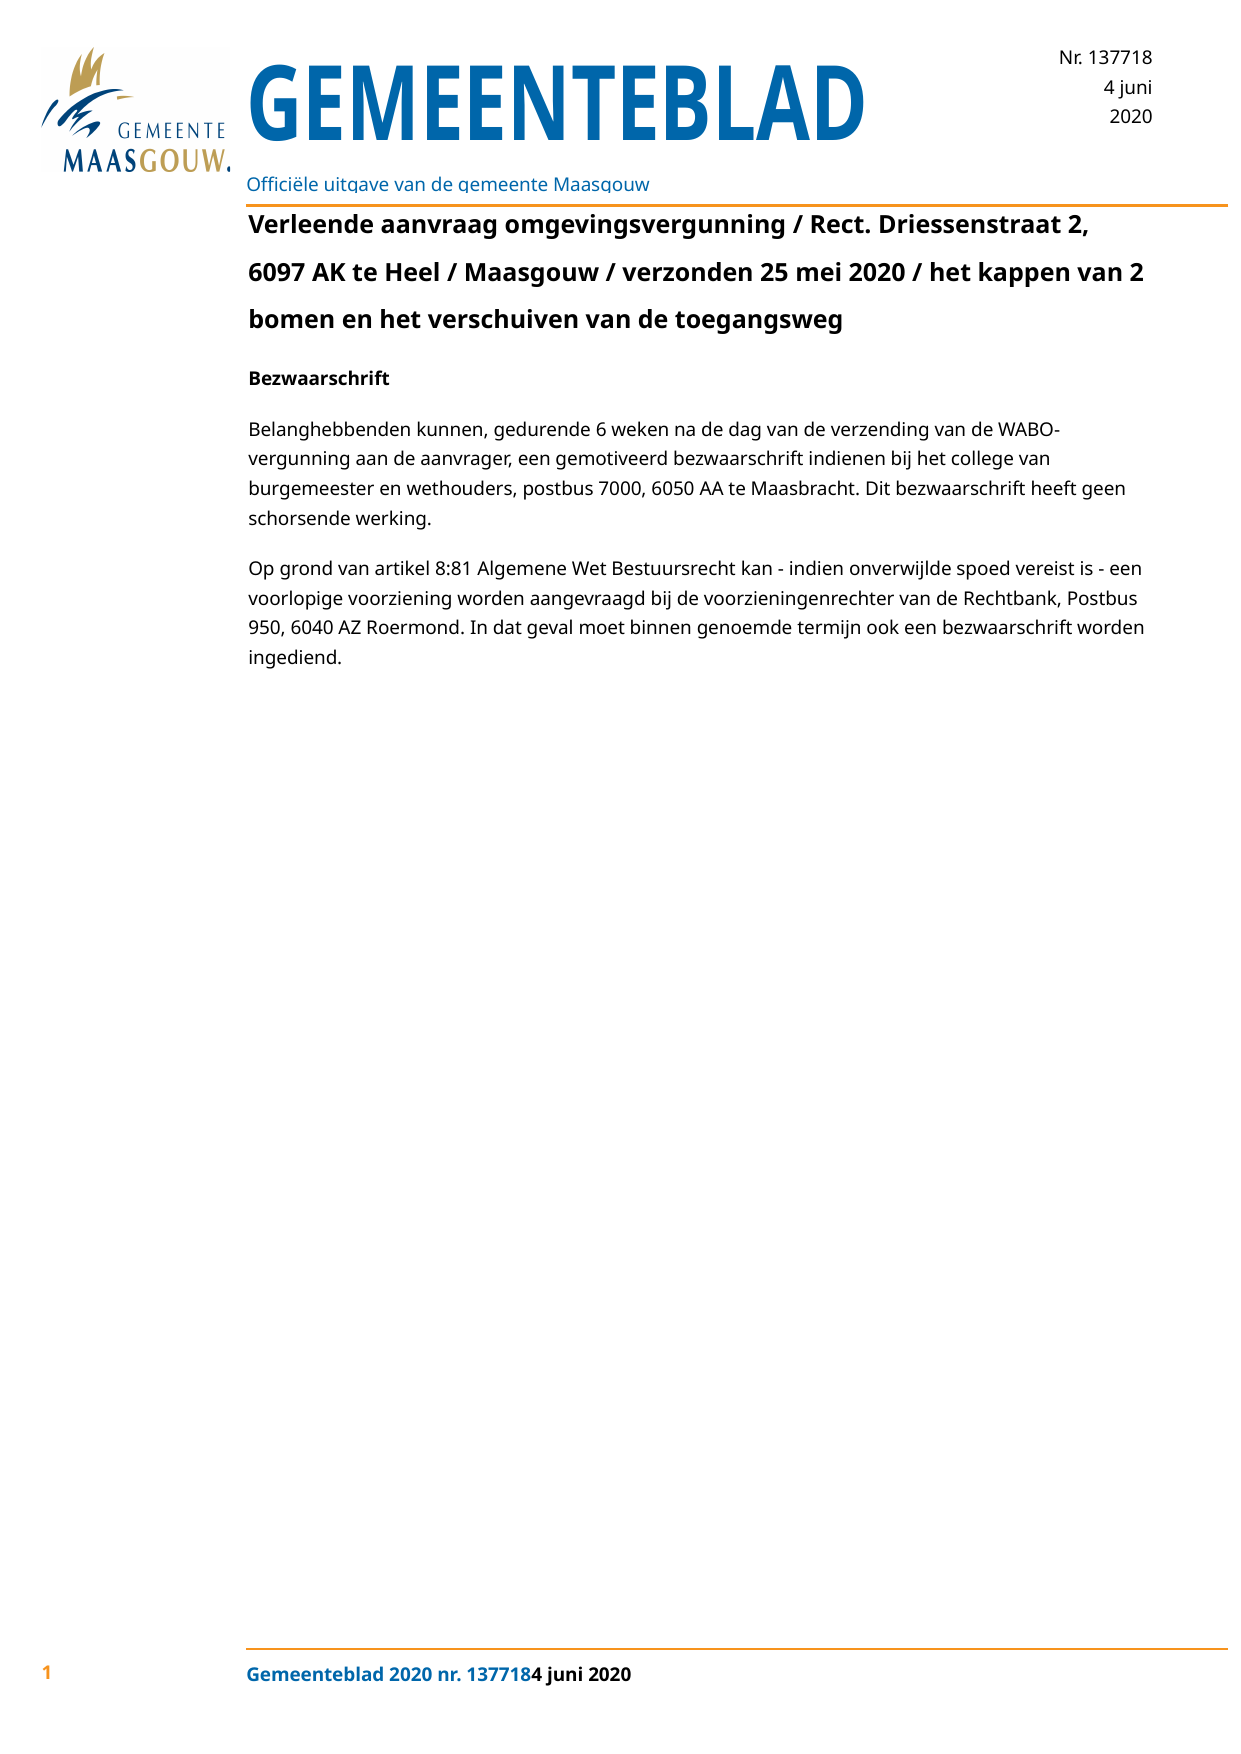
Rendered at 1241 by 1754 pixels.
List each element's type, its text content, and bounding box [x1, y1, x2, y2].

text Verleende aanvraag omgevingsvergunning / Rect. Driessenstraat 2, 6097 AK te Heel / Maasgouw / verzonden 25 mei 2020 / het kappen van 2 bomen en het verschuiven van de toegangsweg [248, 207, 1152, 336]
picture [41, 47, 231, 172]
text Belanghebbenden kunnen, gedurende 6 weken na de dag van de verzending van de WABO-vergunning aan de aanvrager, een gemotiveerd bezwaarschrift indienen bij het college van burgemeester en wethouders, postbus 7000, 6050 AA te Maasbracht. Dit bezwaarschrift heeft geen schorsende werking. [248, 416, 1152, 530]
text Bezwaarschrift [248, 366, 1152, 391]
text Op grond van artikel 8:81 Algemene Wet Bestuursrecht kan - indien onverwijlde spoed vereist is - een voorlopige voorziening worden aangevraagd bij de voorzieningenrechter van de Rechtbank, Postbus 950, 6040 AZ Roermond. In dat geval moet binnen genoemde termijn ook een bezwaarschrift worden ingediend. [248, 555, 1152, 669]
